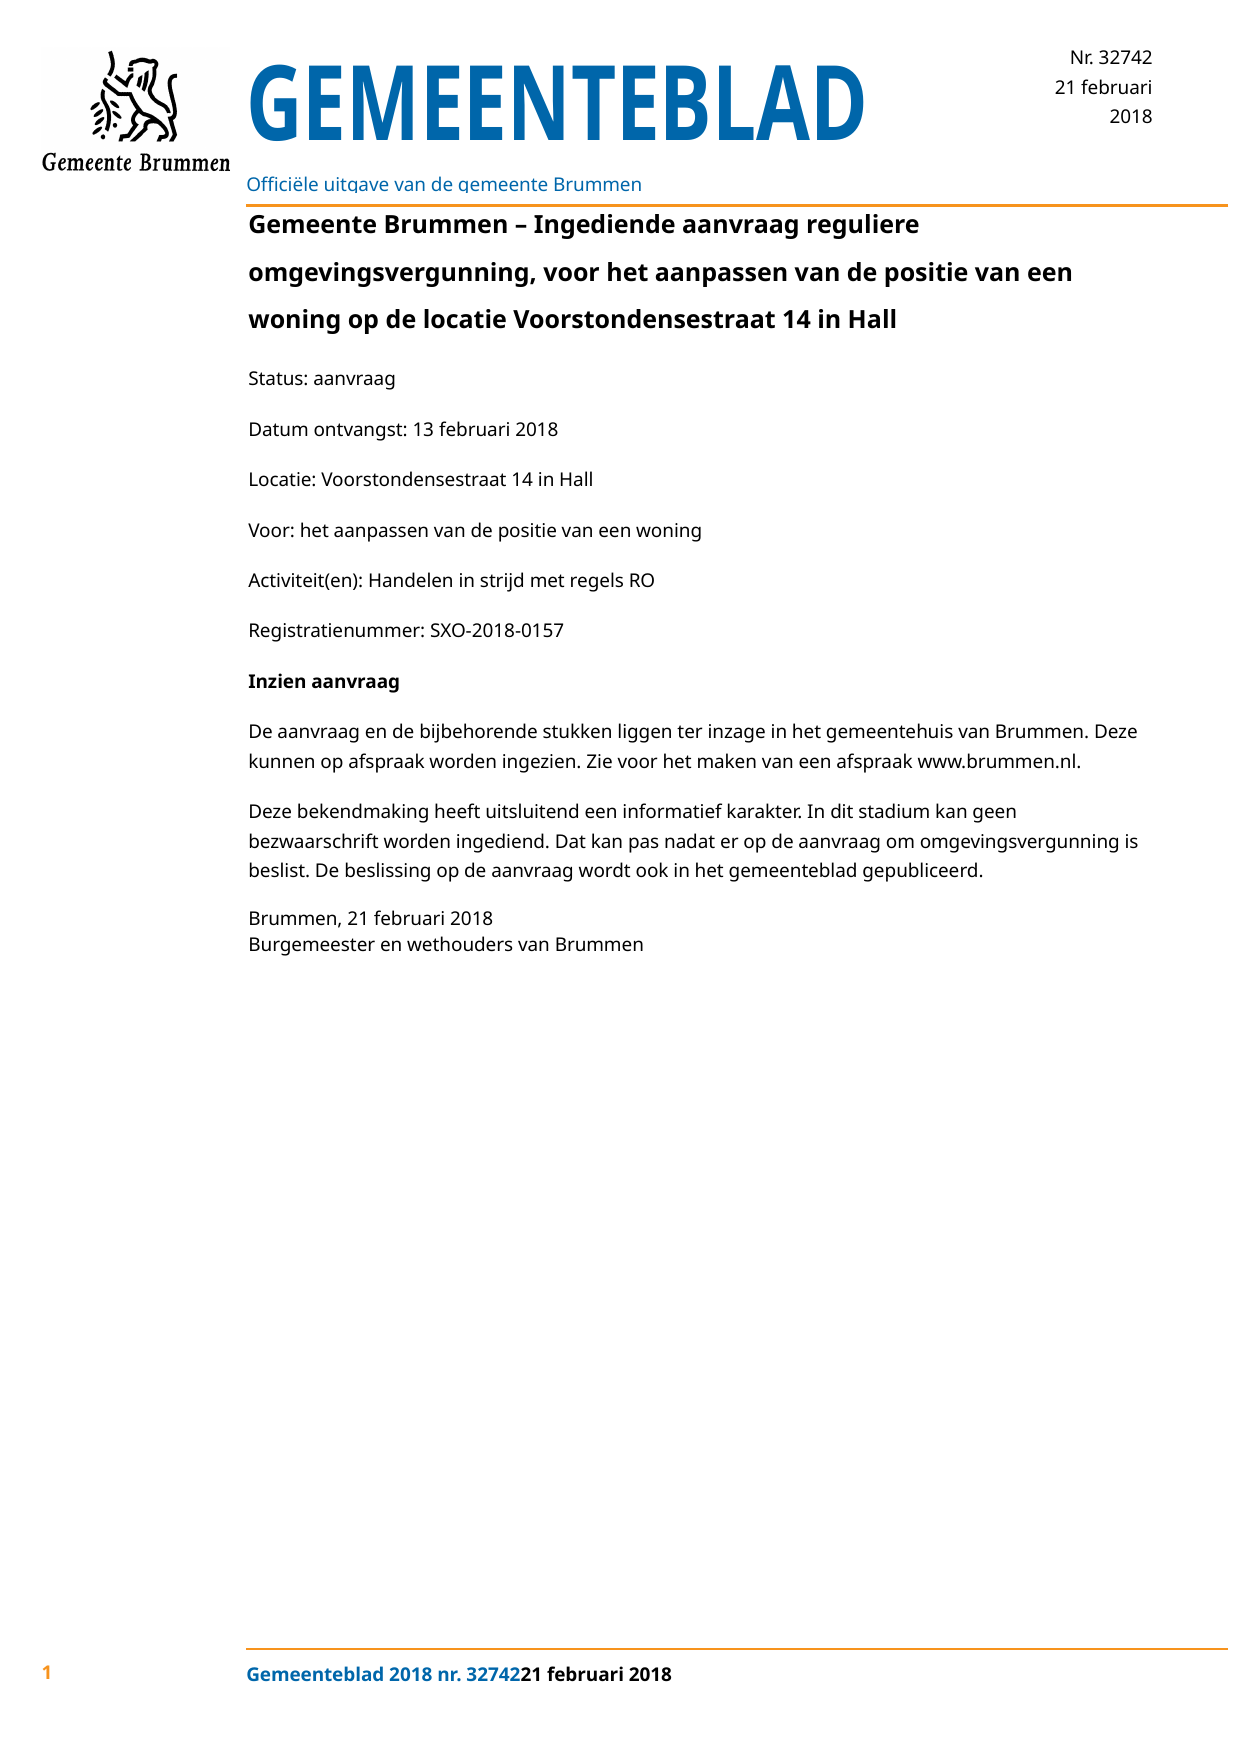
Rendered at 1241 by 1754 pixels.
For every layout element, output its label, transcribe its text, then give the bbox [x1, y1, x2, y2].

text De aanvraag en de bijbehorende stukken liggen ter inzage in het gemeentehuis van Brummen. Deze kunnen op afspraak worden ingezien. Zie voor het maken van een afspraak www.brummen.nl. [248, 718, 1152, 774]
text Activiteit(en): Handelen in strijd met regels RO [248, 567, 1152, 593]
text Datum ontvangst: 13 februari 2018 [248, 416, 1152, 442]
text Gemeente Brummen – Ingediende aanvraag reguliere omgevingsvergunning, voor het aanpassen van de positie van een woning op de locatie Voorstondensestraat 14 in Hall [248, 207, 1152, 336]
text Brummen, 21 februari 2018 [248, 905, 1152, 931]
text Burgemeester en wethouders van Brummen [248, 931, 1152, 957]
text Voor: het aanpassen van de positie van een woning [248, 517, 1152, 542]
text Registratienummer: SXO-2018-0157 [248, 618, 1152, 643]
text Deze bekendmaking heeft uitsluitend een informatief karakter. In dit stadium kan geen bezwaarschrift worden ingediend. Dat kan pas nadat er op de aanvraag om omgevingsvergunning is beslist. De beslissing op de aanvraag wordt ook in het gemeenteblad gepubliceerd. [248, 798, 1152, 883]
text Inzien aanvraag [248, 668, 1152, 694]
picture [41, 47, 231, 172]
text Status: aanvraag [248, 366, 1152, 391]
text Locatie: Voorstondensestraat 14 in Hall [248, 466, 1152, 492]
